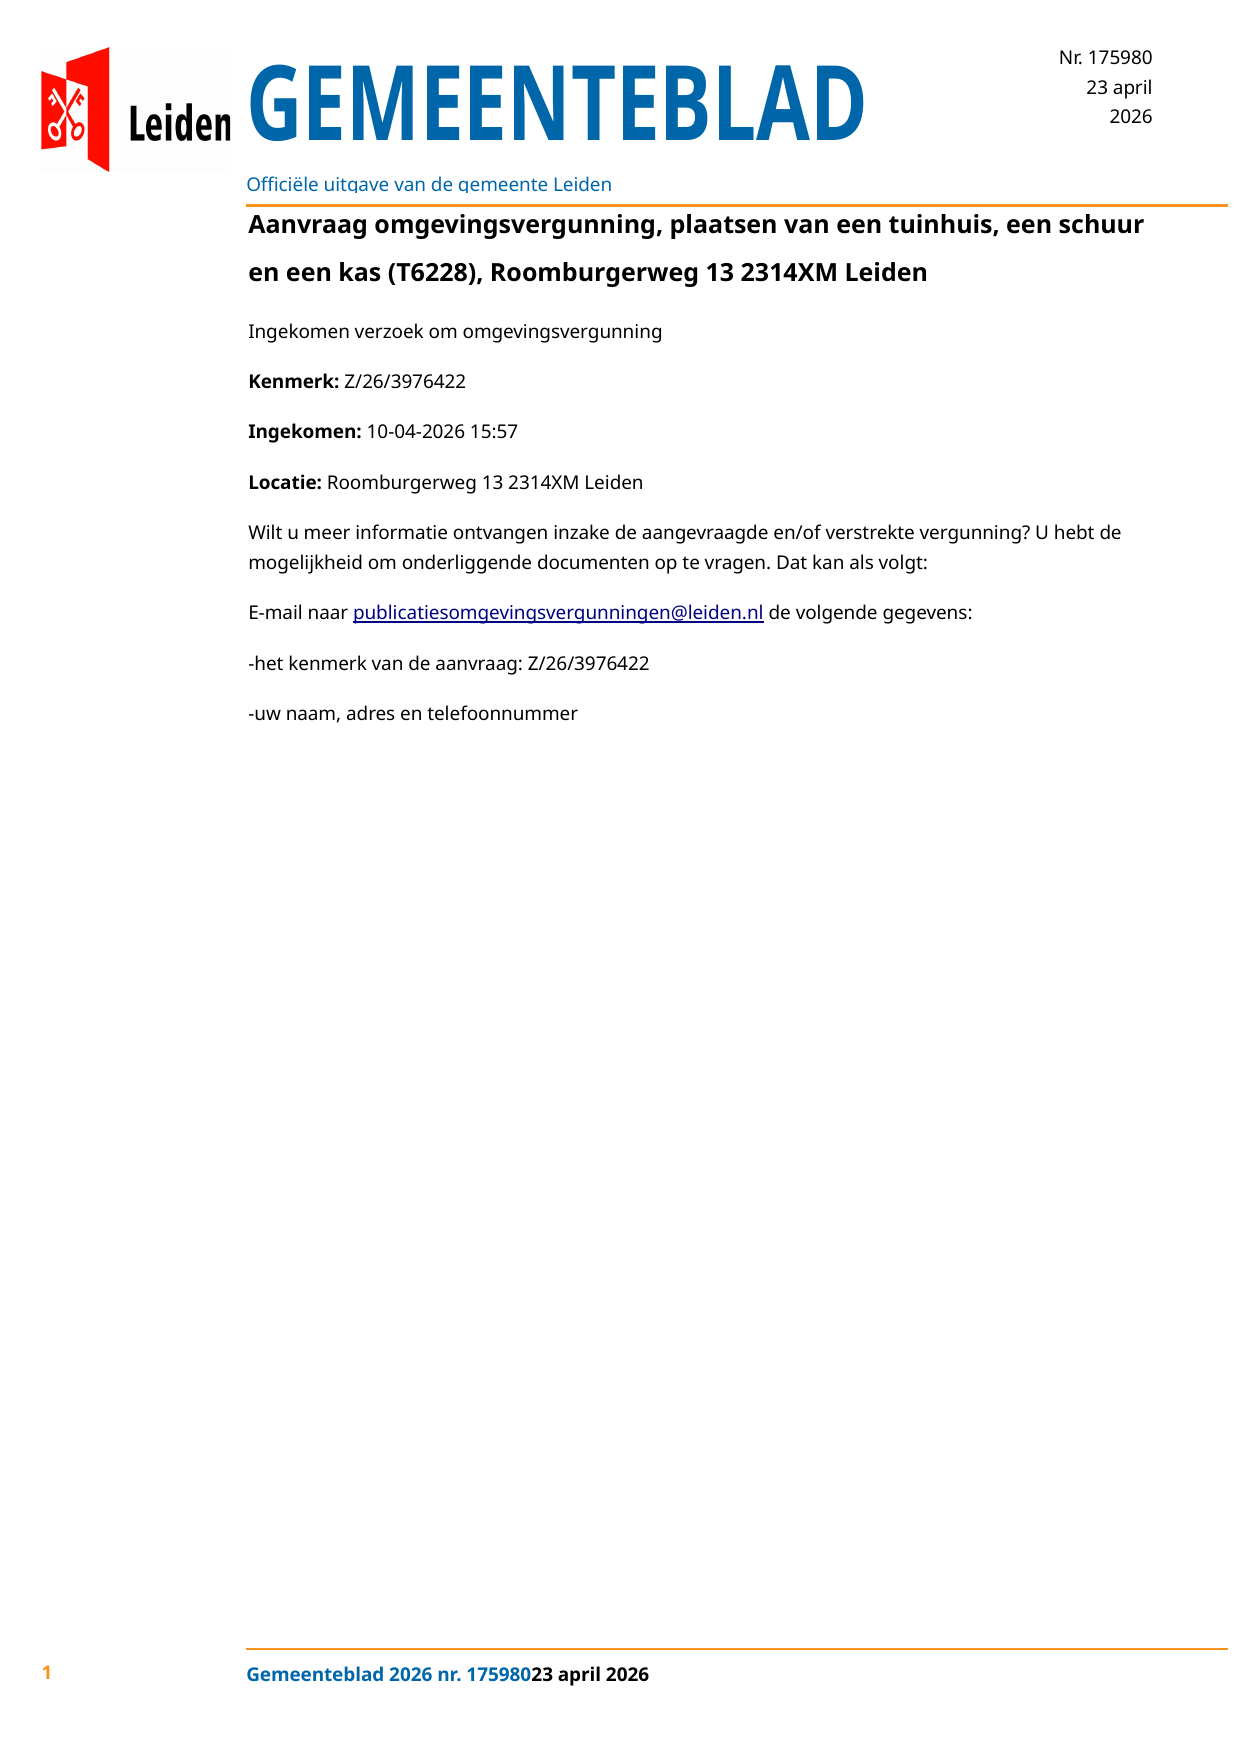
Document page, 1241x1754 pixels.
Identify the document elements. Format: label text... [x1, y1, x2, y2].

text Aanvraag omgevingsvergunning, plaatsen van een tuinhuis, een schuur en een kas (T6228), Roomburgerweg 13 2314XM Leiden [248, 207, 1152, 288]
text -uw naam, adres en telefoonnummer [248, 700, 1152, 726]
text Wilt u meer informatie ontvangen inzake de aangevraagde en/of verstrekte vergunning? U hebt de mogelijkheid om onderliggende documenten op te vragen. Dat kan als volgt: [248, 519, 1152, 575]
text Ingekomen: 10-04-2026 15:57 [248, 419, 1152, 444]
text Locatie: Roomburgerweg 13 2314XM Leiden [248, 469, 1152, 495]
text Ingekomen verzoek om omgevingsvergunning [248, 318, 1152, 344]
picture [41, 47, 231, 172]
text E-mail naar publicatiesomgevingsvergunningen@leiden.nl de volgende gegevens: [248, 599, 1152, 625]
text -het kenmerk van de aanvraag: Z/26/3976422 [248, 650, 1152, 676]
text Kenmerk: Z/26/3976422 [248, 368, 1152, 394]
